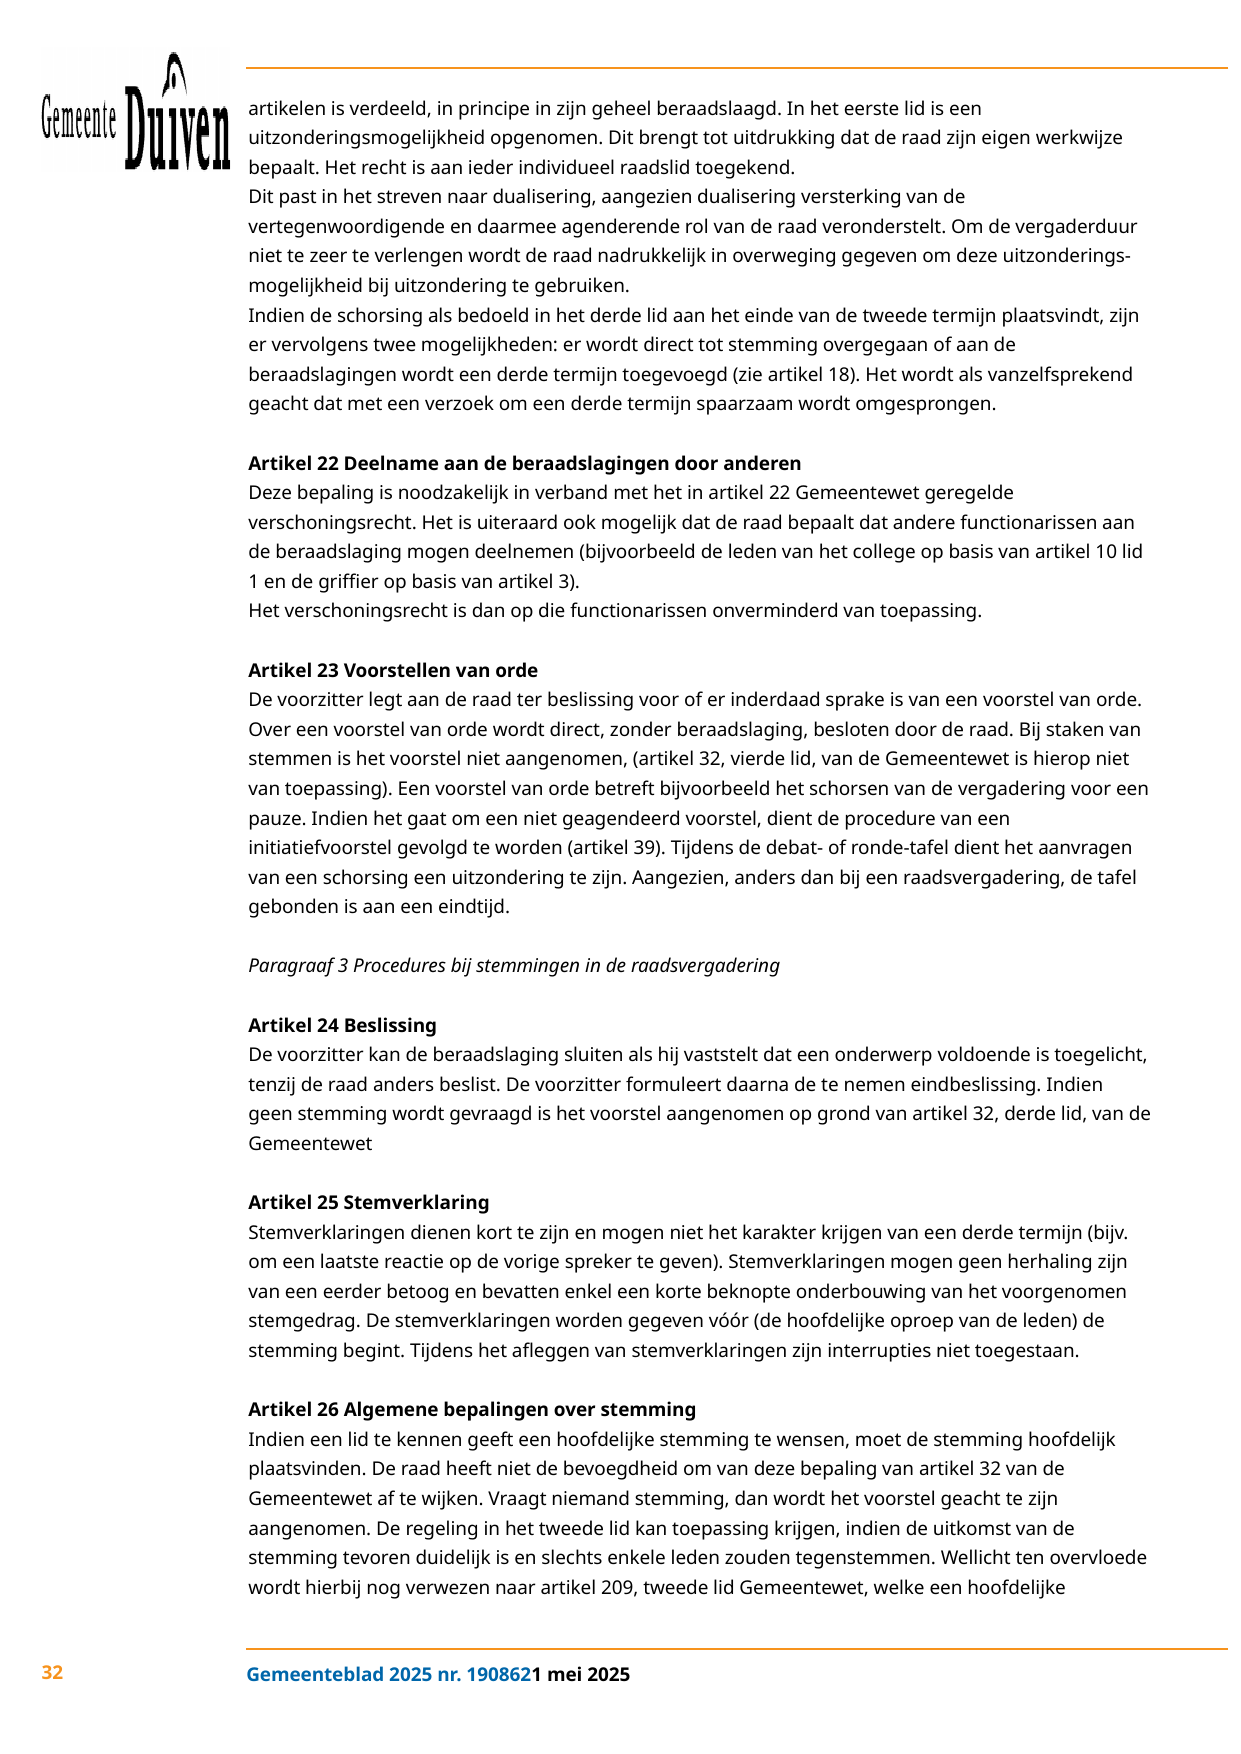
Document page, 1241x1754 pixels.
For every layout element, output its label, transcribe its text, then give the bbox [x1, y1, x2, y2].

text Artikel 22 Deelname aan de beraadslagingen door anderen [248, 450, 1152, 476]
text Het verschoningsrecht is dan op die functionarissen onverminderd van toepassing. [248, 598, 1152, 623]
text Indien een lid te kennen geeft een hoofdelijke stemming te wensen, moet de stemming hoofdelijk plaatsvinden. De raad heeft niet de bevoegdheid om van deze bepaling van artikel 32 van de Gemeentewet af te wijken. Vraagt niemand stemming, dan wordt het voorstel geacht te zijn aangenomen. De regeling in het tweede lid kan toepassing krijgen, indien de uitkomst van de stemming tevoren duidelijk is en slechts enkele leden zouden tegenstemmen. Wellicht ten overvloede wordt hierbij nog verwezen naar artikel 209, tweede lid Gemeentewet, welke een hoofdelijke [248, 1426, 1152, 1600]
text De voorzitter legt aan de raad ter beslissing voor of er inderdaad sprake is van een voorstel van orde. Over een voorstel van orde wordt direct, zonder beraadslaging, besloten door de raad. Bij staken van stemmen is het voorstel niet aangenomen, (artikel 32, vierde lid, van de Gemeentewet is hierop niet van toepassing). Een voorstel van orde betreft bijvoorbeeld het schorsen van de vergadering voor een pauze. Indien het gaat om een niet geagendeerd voorstel, dient de procedure van een initiatiefvoorstel gevolgd te worden (artikel 39). Tijdens de debat- of ronde-tafel dient het aanvragen van een schorsing een uitzondering te zijn. Aangezien, anders dan bij een raadsvergadering, de tafel gebonden is aan een eindtijd. [248, 686, 1152, 919]
text artikelen is verdeeld, in principe in zijn geheel beraadslaagd. In het eerste lid is een uitzonderingsmogelijkheid opgenomen. Dit brengt tot uitdrukking dat de raad zijn eigen werkwijze bepaalt. Het recht is aan ieder individueel raadslid toegekend. [248, 95, 1152, 180]
text Artikel 25 Stemverklaring [248, 1189, 1152, 1215]
text Dit past in het streven naar dualisering, aangezien dualisering versterking van de vertegenwoordigende en daarmee agenderende rol van de raad veronderstelt. Om de vergaderduur niet te zeer te verlengen wordt de raad nadrukkelijk in overweging gegeven om deze uitzonderings-mogelijkheid bij uitzondering te gebruiken. [248, 183, 1152, 298]
text Artikel 23 Voorstellen van orde [248, 657, 1152, 683]
text Stemverklaringen dienen kort te zijn en mogen niet het karakter krijgen van een derde termijn (bijv. om een laatste reactie op de vorige spreker te geven). Stemverklaringen mogen geen herhaling zijn van een eerder betoog en bevatten enkel een korte beknopte onderbouwing van het voorgenomen stemgedrag. De stemverklaringen worden gegeven vóór (de hoofdelijke oproep van de leden) de stemming begint. Tijdens het afleggen van stemverklaringen zijn interrupties niet toegestaan. [248, 1219, 1152, 1363]
text Indien de schorsing als bedoeld in het derde lid aan het einde van de tweede termijn plaatsvindt, zijn er vervolgens twee mogelijkheden: er wordt direct tot stemming overgegaan of aan de beraadslagingen wordt een derde termijn toegevoegd (zie artikel 18). Het wordt als vanzelfsprekend geacht dat met een verzoek om een derde termijn spaarzaam wordt omgesprongen. [248, 302, 1152, 416]
text Artikel 24 Beslissing [248, 1012, 1152, 1038]
text De voorzitter kan de beraadslaging sluiten als hij vaststelt dat een onderwerp voldoende is toegelicht, tenzij de raad anders beslist. De voorzitter formuleert daarna de te nemen eindbeslissing. Indien geen stemming wordt gevraagd is het voorstel aangenomen op grond van artikel 32, derde lid, van de Gemeentewet [248, 1041, 1152, 1156]
text Paragraaf 3 Procedures bij stemmingen in de raadsvergadering [248, 953, 1152, 978]
text Deze bepaling is noodzakelijk in verband met het in artikel 22 Gemeentewet geregelde verschoningsrecht. Het is uiteraard ook mogelijk dat de raad bepaalt dat andere functionarissen aan de beraadslaging mogen deelnemen (bijvoorbeeld de leden van het college op basis van artikel 10 lid 1 en de griffier op basis van artikel 3). [248, 479, 1152, 594]
text Artikel 26 Algemene bepalingen over stemming [248, 1396, 1152, 1422]
picture [41, 47, 231, 172]
